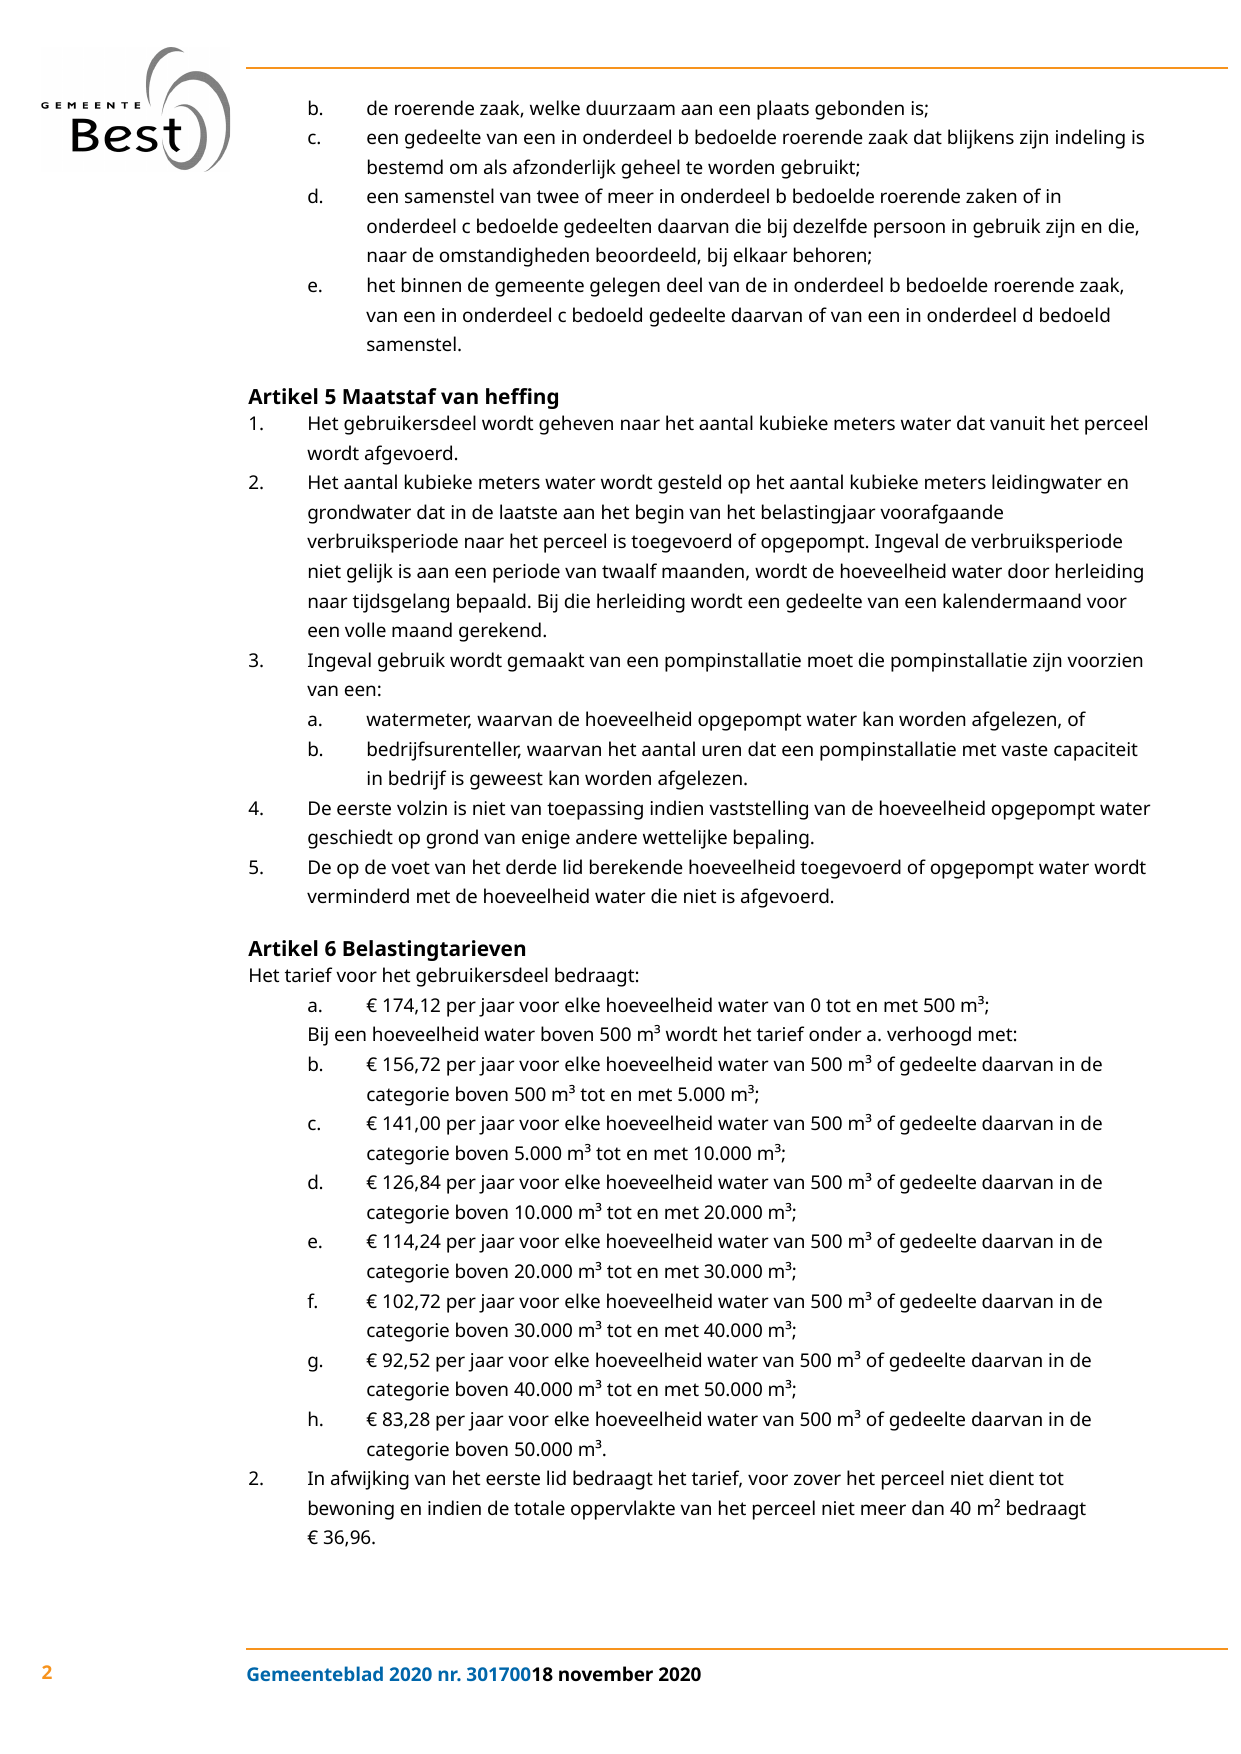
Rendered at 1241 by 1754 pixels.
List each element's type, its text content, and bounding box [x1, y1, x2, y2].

list € 92,52 per jaar voor elke hoeveelheid water van 500 m³ of gedeelte daarvan in de categorie boven 40.000 m³ tot en met 50.000 m³; [307, 1347, 1152, 1402]
list Het aantal kubieke meters water wordt gesteld op het aantal kubieke meters leidingwater en grondwater dat in de laatste aan het begin van het belastingjaar voorafgaande verbruiksperiode naar het perceel is toegevoerd of opgepompt. Ingeval de verbruiksperiode niet gelijk is aan een periode van twaalf maanden, wordt de hoeveelheid water door herleiding naar tijdsgelang bepaald. Bij die herleiding wordt een gedeelte van een kalendermaand voor een volle maand gerekend. [248, 469, 1152, 643]
list € 156,72 per jaar voor elke hoeveelheid water van 500 m³ of gedeelte daarvan in de categorie boven 500 m³ tot en met 5.000 m³; [307, 1051, 1152, 1107]
list een samenstel van twee of meer in onderdeel b bedoelde roerende zaken of in onderdeel c bedoelde gedeelten daarvan die bij dezelfde persoon in gebruik zijn en die, naar de omstandigheden beoordeeld, bij elkaar behoren; [307, 183, 1152, 268]
list een gedeelte van een in onderdeel b bedoelde roerende zaak dat blijkens zijn indeling is bestemd om als afzonderlijk geheel te worden gebruikt; [307, 124, 1152, 180]
list € 102,72 per jaar voor elke hoeveelheid water van 500 m³ of gedeelte daarvan in de categorie boven 30.000 m³ tot en met 40.000 m³; [307, 1288, 1152, 1343]
list € 114,24 per jaar voor elke hoeveelheid water van 500 m³ of gedeelte daarvan in de categorie boven 20.000 m³ tot en met 30.000 m³; [307, 1229, 1152, 1284]
list het binnen de gemeente gelegen deel van de in onderdeel b bedoelde roerende zaak, van een in onderdeel c bedoeld gedeelte daarvan of van een in onderdeel d bedoeld samenstel. [307, 272, 1152, 357]
text Het tarief voor het gebruikersdeel bedraagt: [248, 962, 1152, 988]
list de roerende zaak, welke duurzaam aan een plaats gebonden is; [307, 95, 1152, 121]
picture [41, 47, 231, 172]
list € 174,12 per jaar voor elke hoeveelheid water van 0 tot en met 500 m³; [307, 992, 1152, 1018]
list In afwijking van het eerste lid bedraagt het tarief, voor zover het perceel niet dient tot bewoning en indien de totale oppervlakte van het perceel niet meer dan 40 m² bedraagt € 36,96. [248, 1465, 1152, 1550]
list watermeter, waarvan de hoeveelheid opgepompt water kan worden afgelezen, of [307, 706, 1152, 732]
text Artikel 5 Maatstaf van heffing [248, 382, 1152, 410]
list Het gebruikersdeel wordt geheven naar het aantal kubieke meters water dat vanuit het perceel wordt afgevoerd. [248, 410, 1152, 466]
list bedrijfsurenteller, waarvan het aantal uren dat een pompinstallatie met vaste capaciteit in bedrijf is geweest kan worden afgelezen. [307, 736, 1152, 791]
text Artikel 6 Belastingtarieven [248, 934, 1152, 962]
list € 83,28 per jaar voor elke hoeveelheid water van 500 m³ of gedeelte daarvan in de categorie boven 50.000 m³. [307, 1406, 1152, 1462]
list De eerste volzin is niet van toepassing indien vaststelling van de hoeveelheid opgepompt water geschiedt op grond van enige andere wettelijke bepaling. [248, 795, 1152, 850]
list € 126,84 per jaar voor elke hoeveelheid water van 500 m³ of gedeelte daarvan in de categorie boven 10.000 m³ tot en met 20.000 m³; [307, 1169, 1152, 1225]
list Ingeval gebruik wordt gemaakt van een pompinstallatie moet die pompinstallatie zijn voorzien van een: [248, 647, 1152, 702]
list € 141,00 per jaar voor elke hoeveelheid water van 500 m³ of gedeelte daarvan in de categorie boven 5.000 m³ tot en met 10.000 m³; [307, 1110, 1152, 1166]
list Bij een hoeveelheid water boven 500 m³ wordt het tarief onder a. verhoogd met: [248, 1022, 1152, 1047]
list De op de voet van het derde lid berekende hoeveelheid toegevoerd of opgepompt water wordt verminderd met de hoeveelheid water die niet is afgevoerd. [248, 854, 1152, 909]
